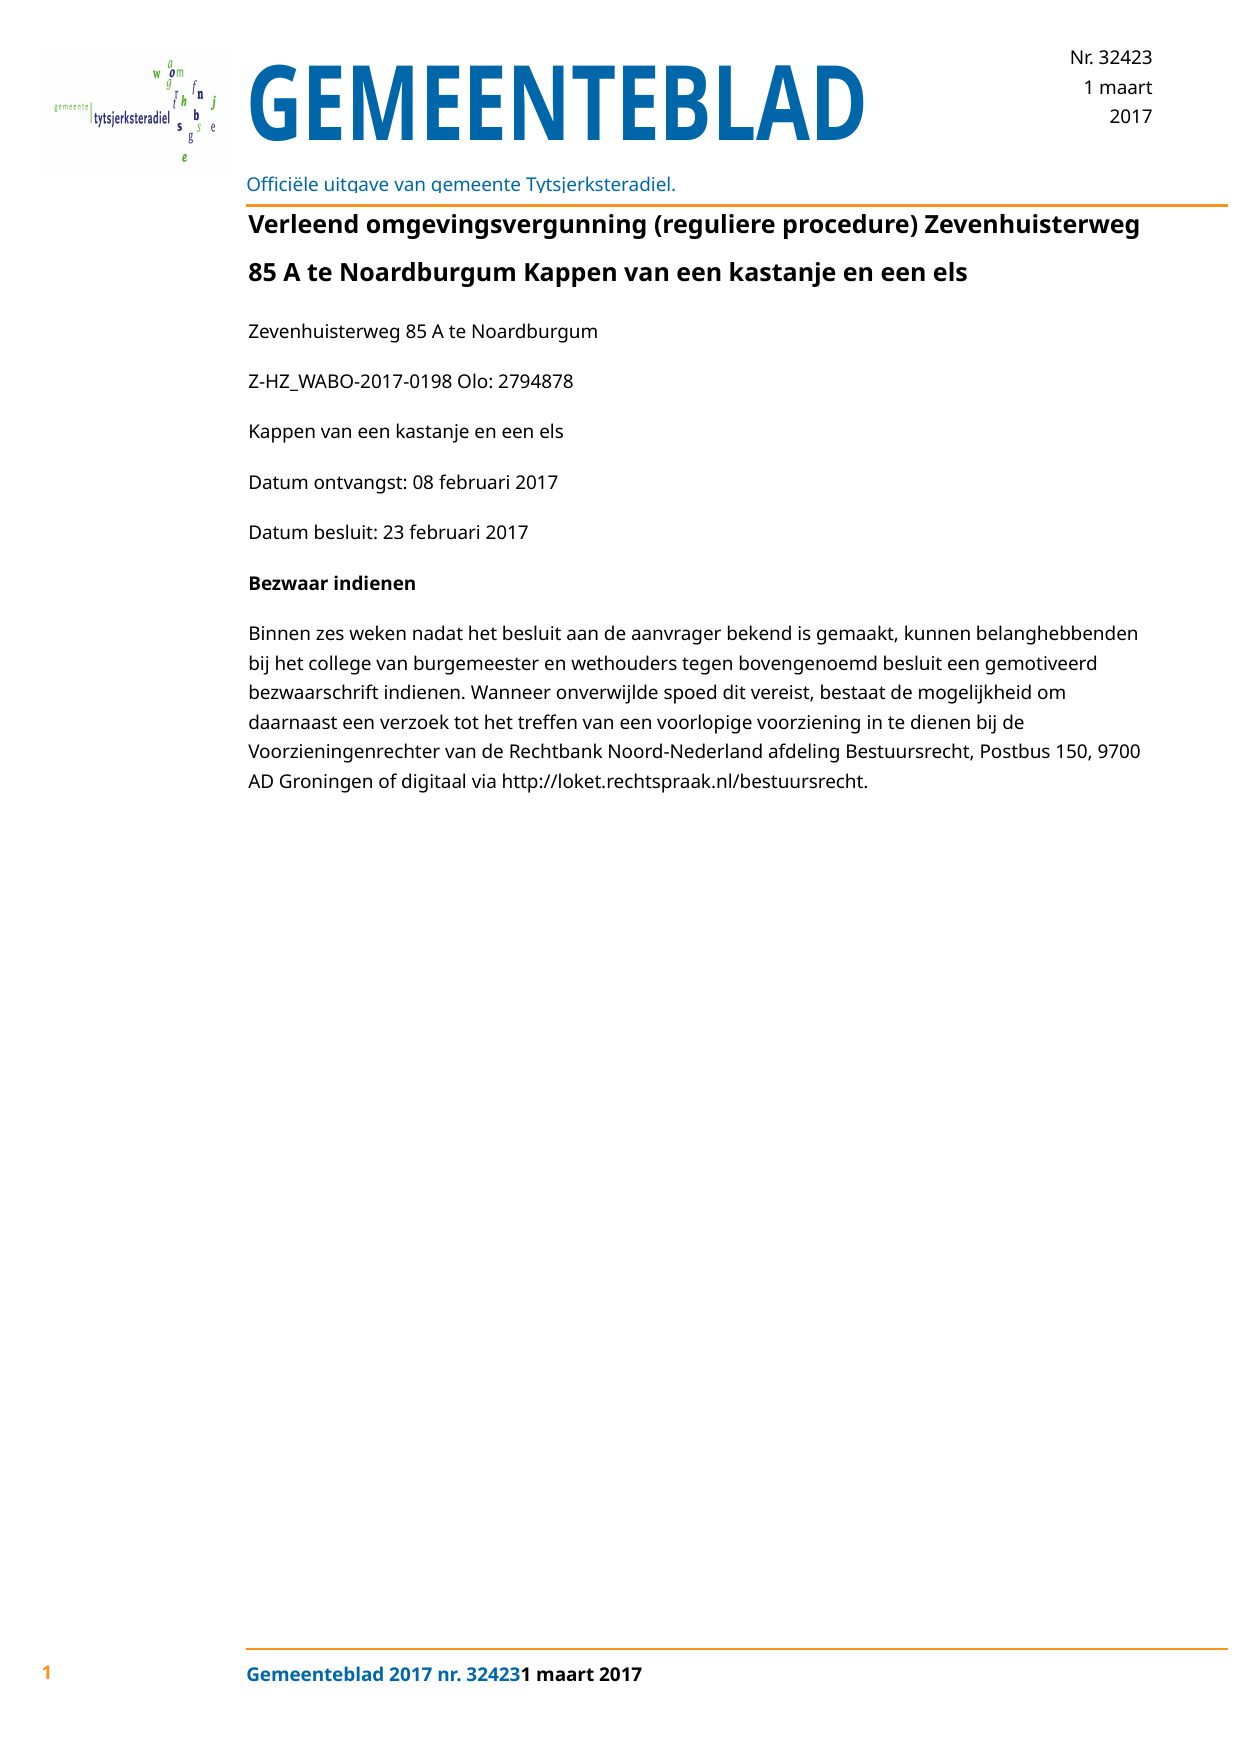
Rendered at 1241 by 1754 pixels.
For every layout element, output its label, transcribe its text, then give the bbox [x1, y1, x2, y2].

text Datum ontvangst: 08 februari 2017 [248, 469, 1152, 495]
picture [41, 47, 231, 172]
text Zevenhuisterweg 85 A te Noardburgum [248, 318, 1152, 344]
text Bezwaar indienen [248, 570, 1152, 596]
text Binnen zes weken nadat het besluit aan de aanvrager bekend is gemaakt, kunnen belanghebbenden bij het college van burgemeester en wethouders tegen bovengenoemd besluit een gemotiveerd bezwaarschrift indienen. Wanneer onverwijlde spoed dit vereist, bestaat de mogelijkheid om daarnaast een verzoek tot het treffen van een voorlopige voorziening in te dienen bij de Voorzieningenrechter van de Rechtbank Noord-Nederland afdeling Bestuursrecht, Postbus 150, 9700 AD Groningen of digitaal via http://loket.rechtspraak.nl/bestuursrecht. [248, 620, 1152, 794]
text Z-HZ_WABO-2017-0198 Olo: 2794878 [248, 368, 1152, 394]
text Datum besluit: 23 februari 2017 [248, 519, 1152, 545]
text Verleend omgevingsvergunning (reguliere procedure) Zevenhuisterweg 85 A te Noardburgum Kappen van een kastanje en een els [248, 207, 1152, 288]
text Kappen van een kastanje en een els [248, 419, 1152, 444]
